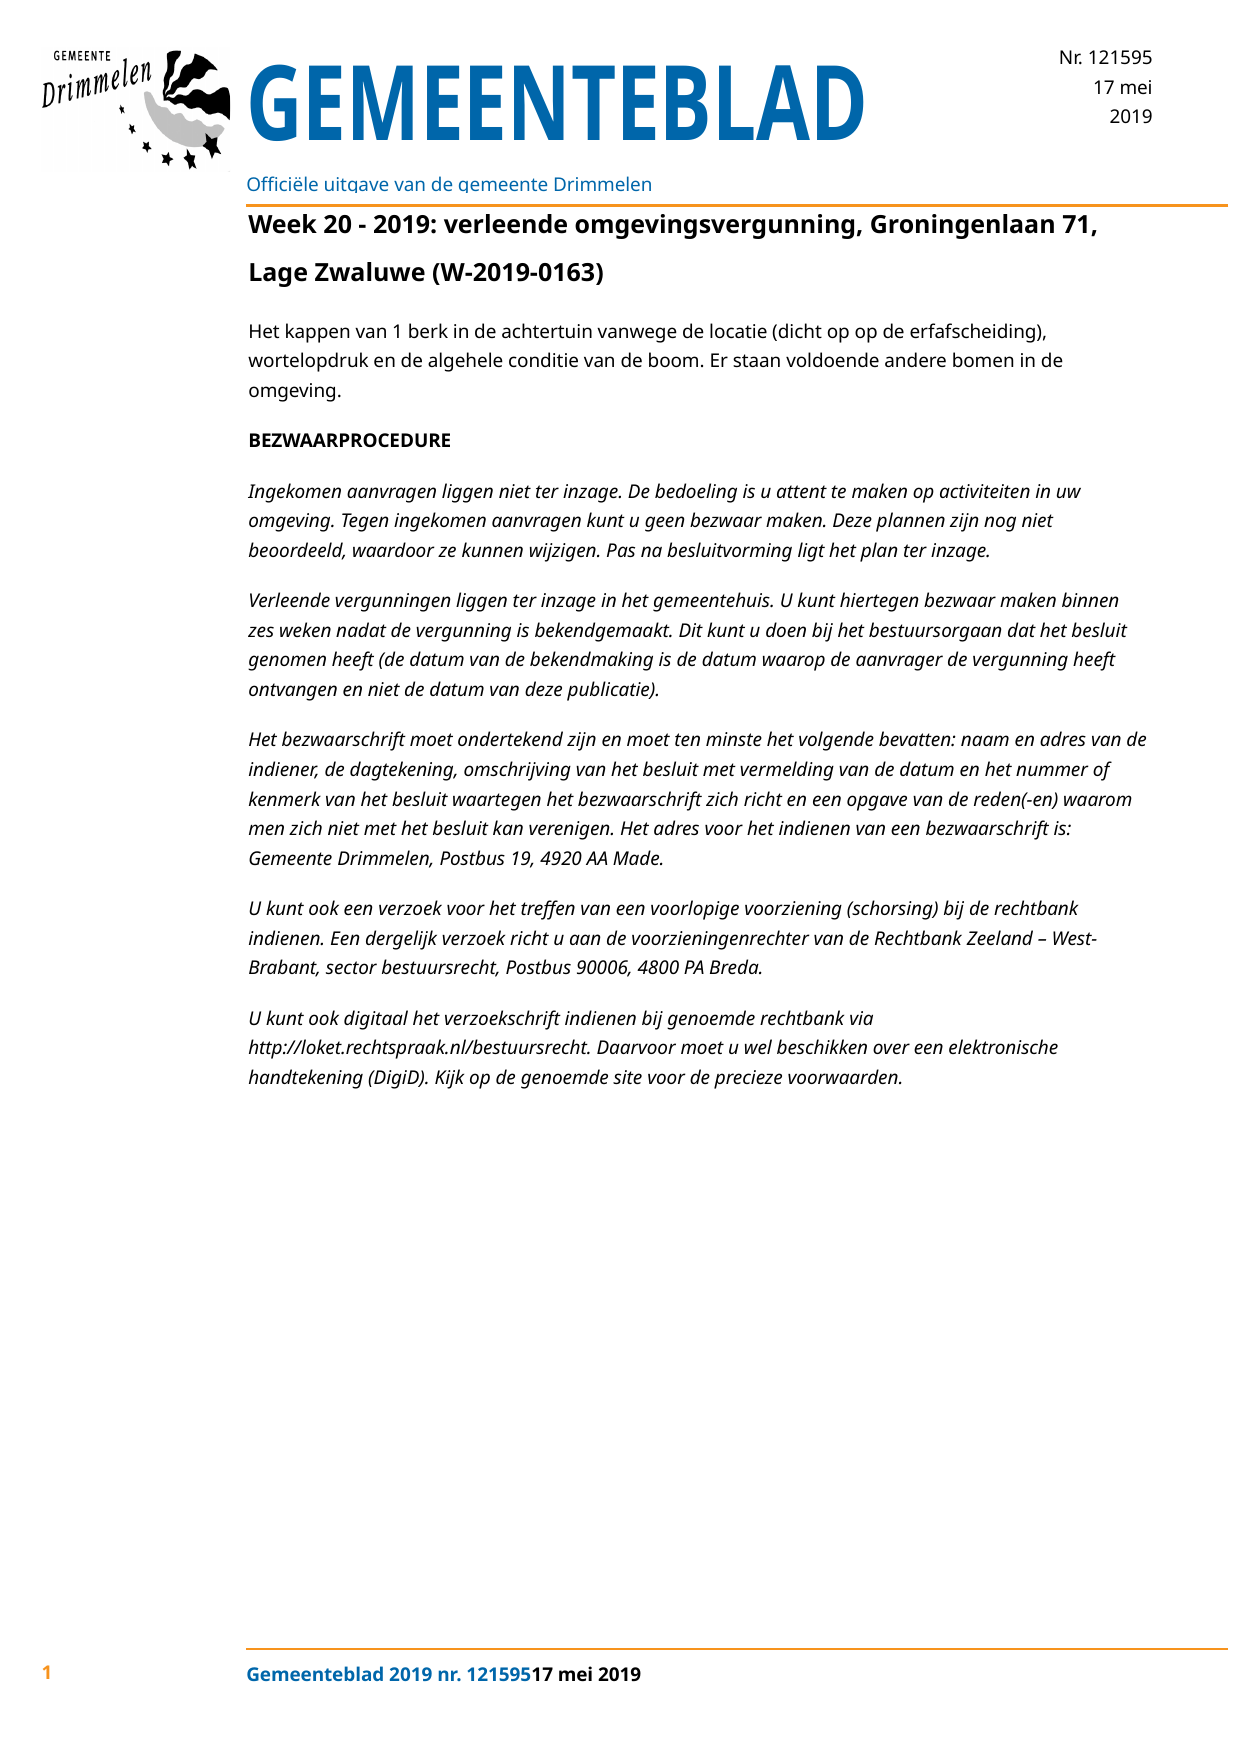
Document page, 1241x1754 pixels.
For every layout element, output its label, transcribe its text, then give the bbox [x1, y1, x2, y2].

text U kunt ook digitaal het verzoekschrift indienen bij genoemde rechtbank via http://loket.rechtspraak.nl/bestuursrecht. Daarvoor moet u wel beschikken over een elektronische handtekening (DigiD). Kijk op de genoemde site voor de precieze voorwaarden. [248, 1005, 1152, 1090]
text U kunt ook een verzoek voor het treffen van een voorlopige voorziening (schorsing) bij de rechtbank indienen. Een dergelijk verzoek richt u aan de voorzieningenrechter van de Rechtbank Zeeland – West-Brabant, sector bestuursrecht, Postbus 90006, 4800 PA Breda. [248, 895, 1152, 980]
text Ingekomen aanvragen liggen niet ter inzage. De bedoeling is u attent te maken op activiteiten in uw omgeving. Tegen ingekomen aanvragen kunt u geen bezwaar maken. Deze plannen zijn nog niet beoordeeld, waardoor ze kunnen wijzigen. Pas na besluitvorming ligt het plan ter inzage. [248, 478, 1152, 563]
text Het bezwaarschrift moet ondertekend zijn en moet ten minste het volgende bevatten: naam en adres van de indiener, de dagtekening, omschrijving van het besluit met vermelding van de datum en het nummer of kenmerk van het besluit waartegen het bezwaarschrift zich richt en een opgave van de reden(-en) waarom men zich niet met het besluit kan verenigen. Het adres voor het indienen van een bezwaarschrift is: Gemeente Drimmelen, Postbus 19, 4920 AA Made. [248, 727, 1152, 871]
picture [41, 47, 231, 172]
text BEZWAARPROCEDURE [248, 427, 1152, 453]
text Week 20 - 2019: verleende omgevingsvergunning, Groningenlaan 71, Lage Zwaluwe (W-2019-0163) [248, 207, 1152, 288]
text Het kappen van 1 berk in de achtertuin vanwege de locatie (dicht op op de erfafscheiding), wortelopdruk en de algehele conditie van de boom. Er staan voldoende andere bomen in de omgeving. [248, 318, 1152, 403]
text Verleende vergunningen liggen ter inzage in het gemeentehuis. U kunt hiertegen bezwaar maken binnen zes weken nadat de vergunning is bekendgemaakt. Dit kunt u doen bij het bestuursorgaan dat het besluit genomen heeft (de datum van de bekendmaking is de datum waarop de aanvrager de vergunning heeft ontvangen en niet de datum van deze publicatie). [248, 587, 1152, 702]
